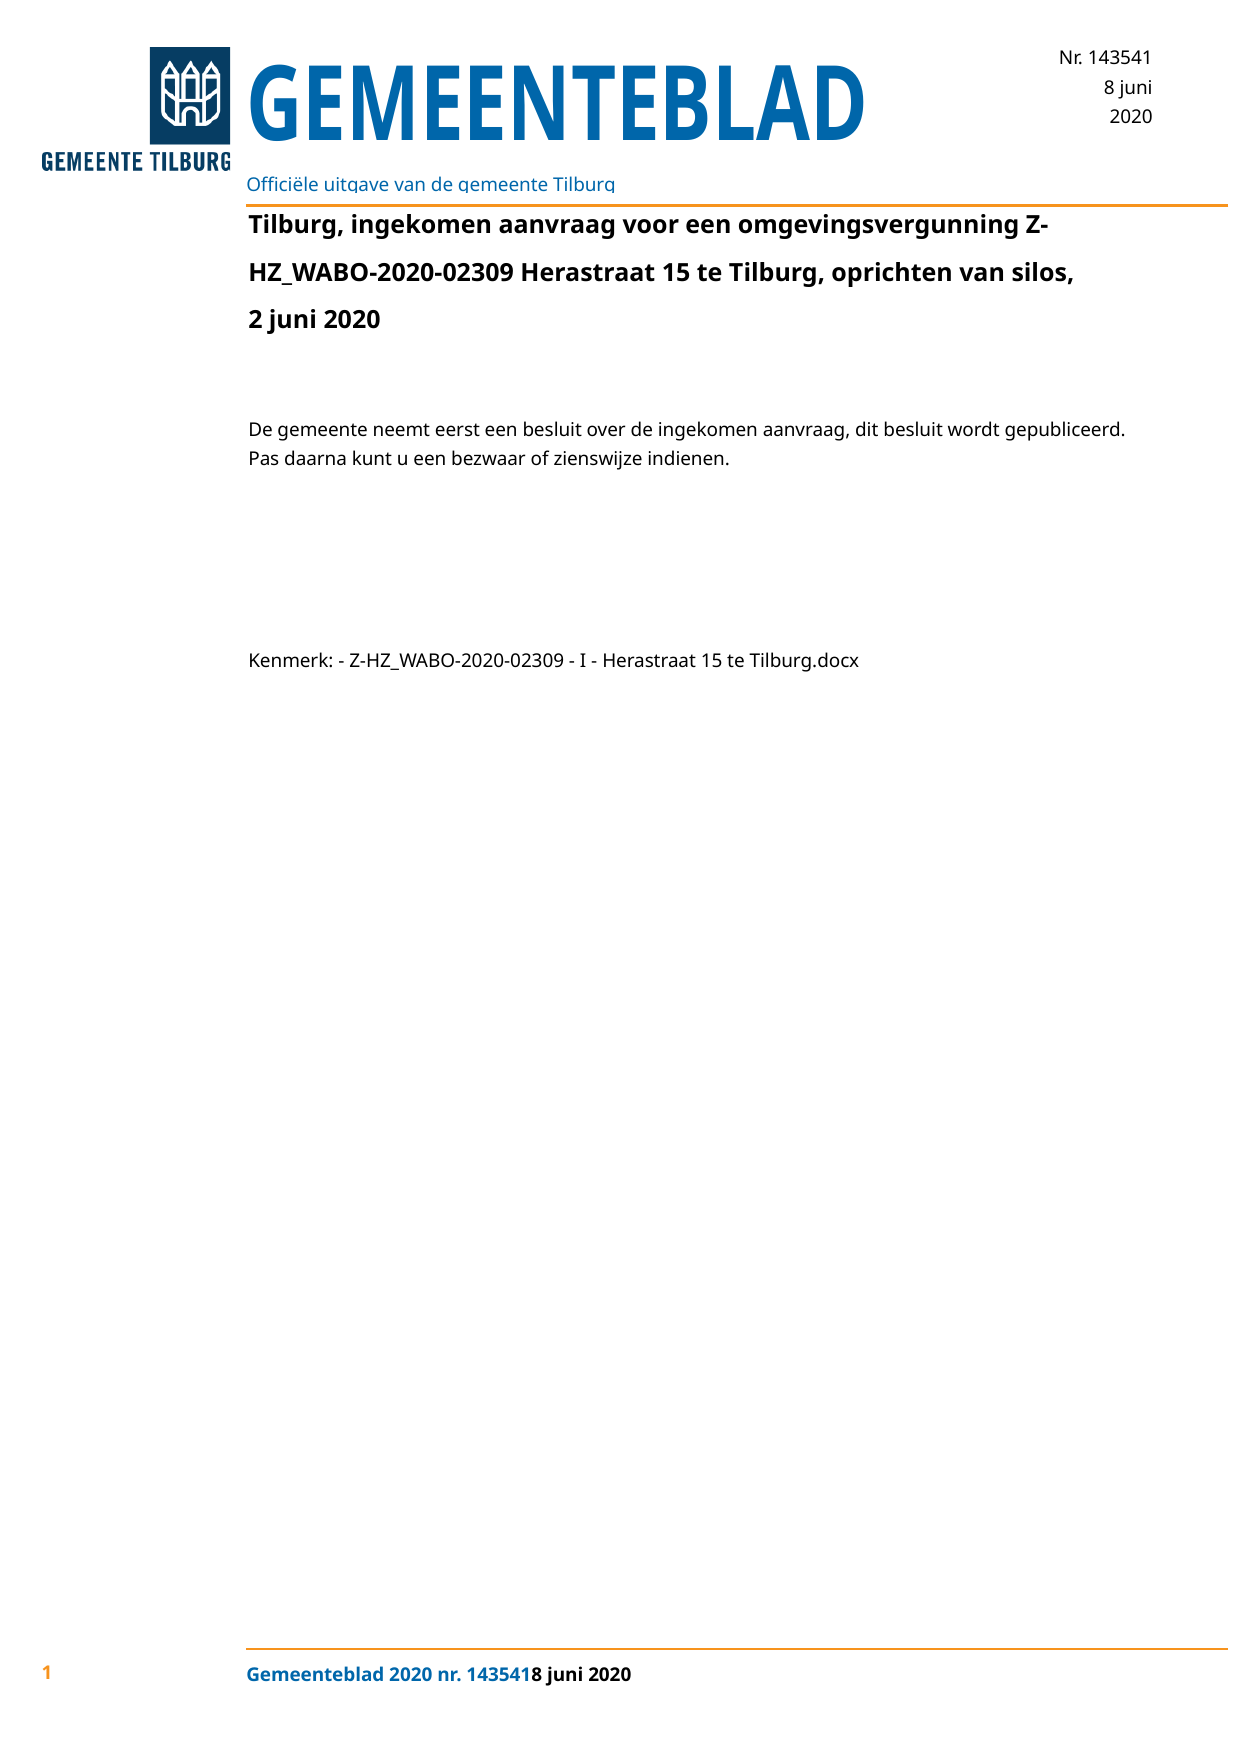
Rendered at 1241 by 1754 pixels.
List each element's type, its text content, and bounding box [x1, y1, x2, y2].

text De gemeente neemt eerst een besluit over de ingekomen aanvraag, dit besluit wordt gepubliceerd. Pas daarna kunt u een bezwaar of zienswijze indienen. [248, 416, 1152, 471]
text Kenmerk: - Z-HZ_WABO-2020-02309 - I - Herastraat 15 te Tilburg.docx [248, 647, 1152, 673]
picture [41, 47, 231, 172]
text Tilburg, ingekomen aanvraag voor een omgevingsvergunning Z-HZ_WABO-2020-02309 Herastraat 15 te Tilburg, oprichten van silos, 2 juni 2020 [248, 207, 1152, 336]
